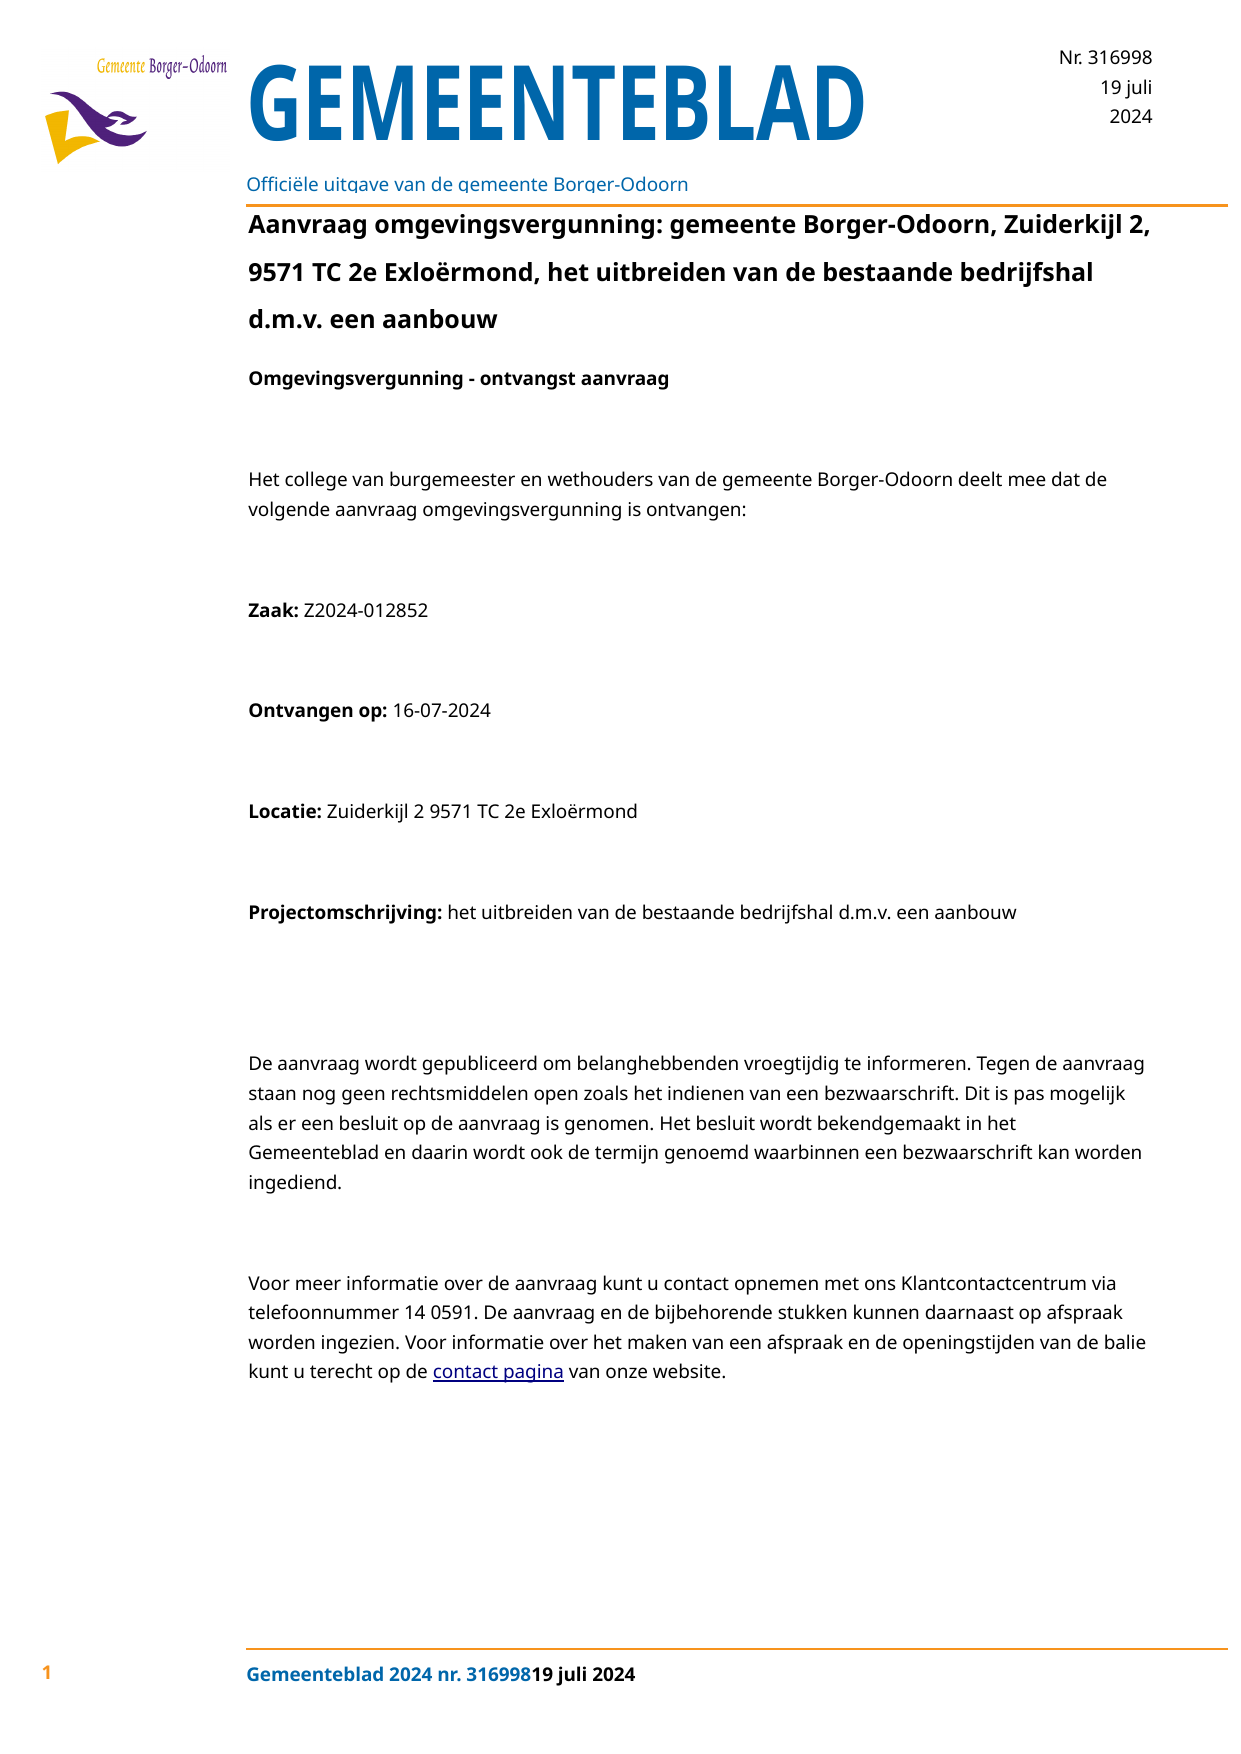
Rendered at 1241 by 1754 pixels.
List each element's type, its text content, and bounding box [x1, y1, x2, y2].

text Locatie: Zuiderkijl 2 9571 TC 2e Exloërmond [248, 798, 1152, 824]
text Voor meer informatie over de aanvraag kunt u contact opnemen met ons Klantcontactcentrum via telefoonnummer 14 0591. De aanvraag en de bijbehorende stukken kunnen daarnaast op afspraak worden ingezien. Voor informatie over het maken van een afspraak en de openingstijden van de balie kunt u terecht op de contact pagina van onze website. [248, 1270, 1152, 1384]
picture [41, 47, 231, 172]
text Omgevingsvergunning - ontvangst aanvraag [248, 366, 1152, 391]
text Het college van burgemeester en wethouders van de gemeente Borger-Odoorn deelt mee dat de volgende aanvraag omgevingsvergunning is ontvangen: [248, 466, 1152, 522]
text Ontvangen op: 16-07-2024 [248, 698, 1152, 723]
text De aanvraag wordt gepubliceerd om belanghebbenden vroegtijdig te informeren. Tegen de aanvraag staan nog geen rechtsmiddelen open zoals het indienen van een bezwaarschrift. Dit is pas mogelijk als er een besluit op de aanvraag is genomen. Het besluit wordt bekendgemaakt in het Gemeenteblad en daarin wordt ook de termijn genoemd waarbinnen een bezwaarschrift kan worden ingediend. [248, 1051, 1152, 1194]
text Projectomschrijving: het uitbreiden van de bestaande bedrijfshal d.m.v. een aanbouw [248, 899, 1152, 925]
text Aanvraag omgevingsvergunning: gemeente Borger-Odoorn, Zuiderkijl 2, 9571 TC 2e Exloërmond, het uitbreiden van de bestaande bedrijfshal d.m.v. een aanbouw [248, 207, 1152, 336]
text Zaak: Z2024-012852 [248, 597, 1152, 622]
